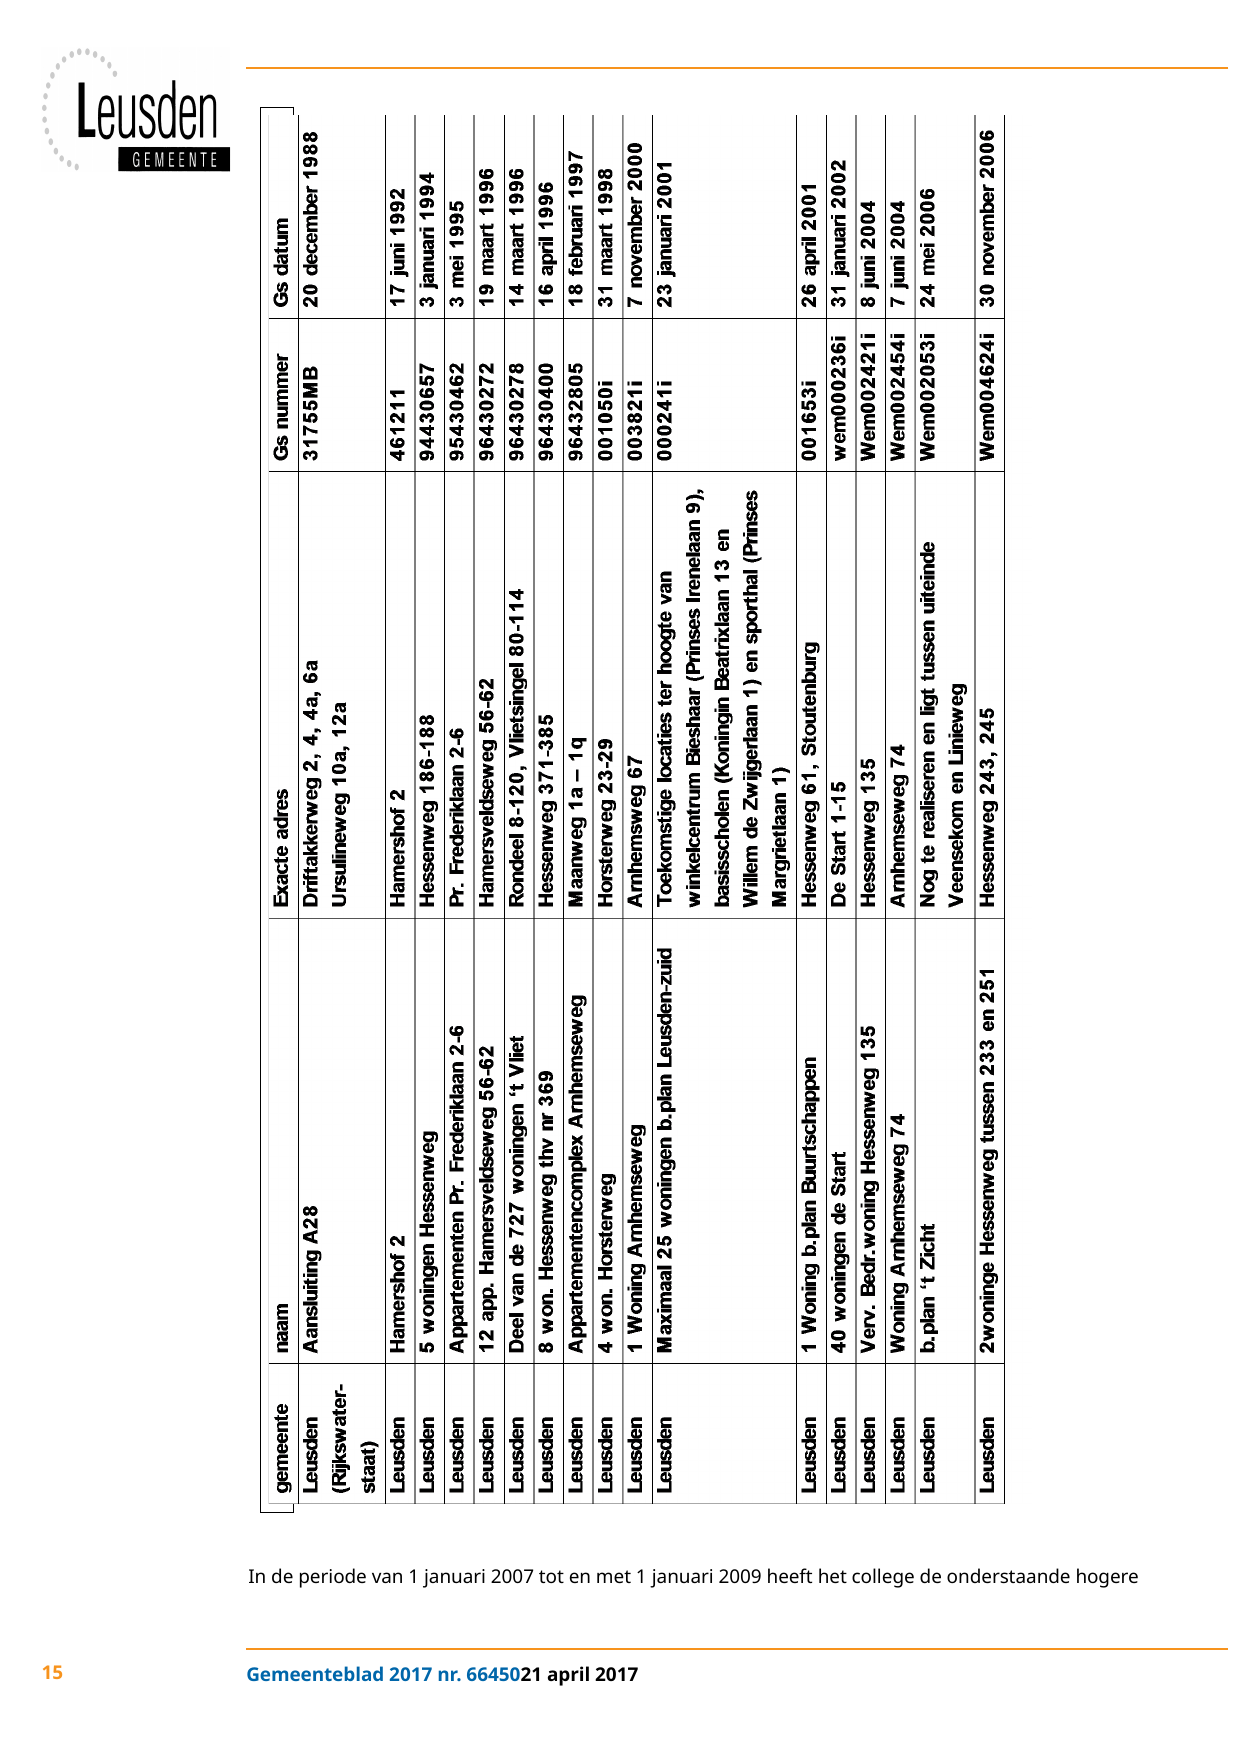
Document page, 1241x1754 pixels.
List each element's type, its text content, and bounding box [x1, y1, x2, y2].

picture [268, 115, 1033, 1504]
picture [41, 47, 231, 172]
text In de periode van 1 januari 2007 tot en met 1 januari 2009 heeft het college de onderstaande hogere [248, 1563, 1152, 1589]
